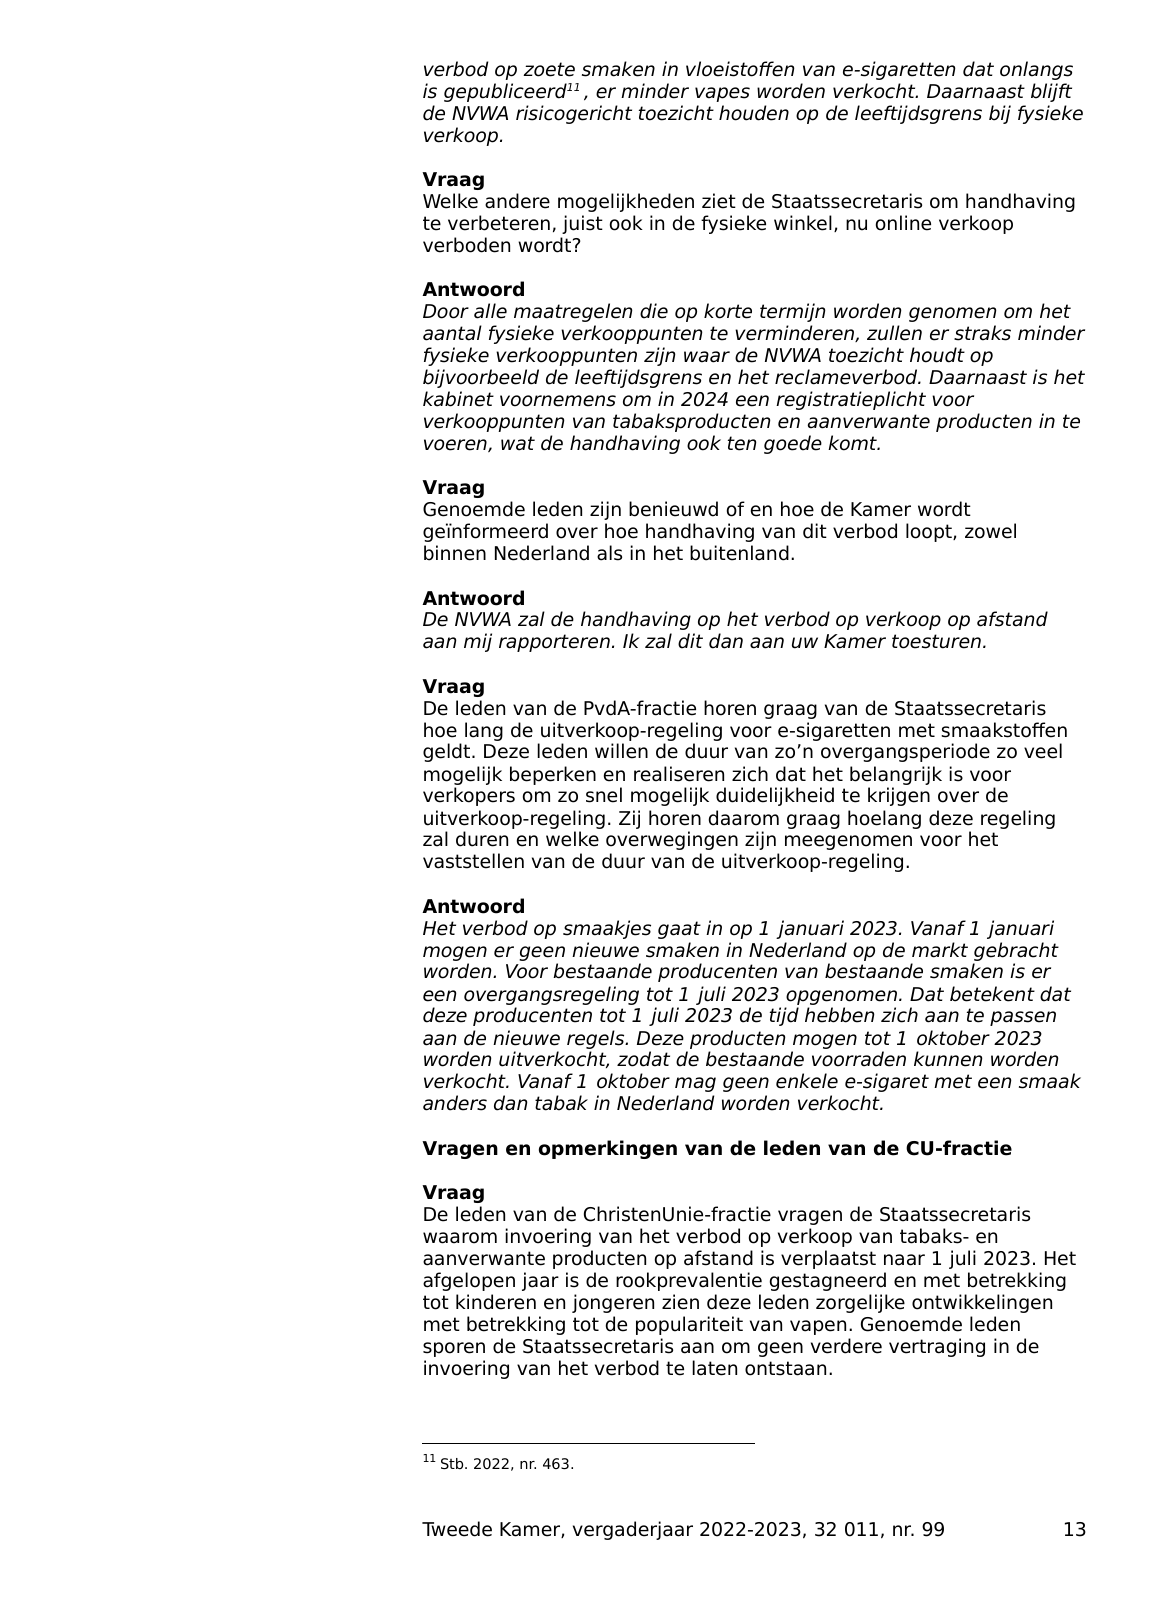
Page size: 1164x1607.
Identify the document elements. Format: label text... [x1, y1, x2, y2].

text Genoemde leden zijn benieuwd of en hoe de Kamer wordt geïnformeerd over hoe handhaving van dit verbod loopt, zowel binnen Nederland als in het buitenland. [422, 499, 1087, 565]
text Door alle maatregelen die op korte termijn worden genomen om het aantal fysieke verkooppunten te verminderen, zullen er straks minder fysieke verkooppunten zijn waar de NVWA toezicht houdt op bijvoorbeeld de leeftijdsgrens en het reclameverbod. Daarnaast is het kabinet voornemens om in 2024 een registratieplicht voor verkooppunten van tabaksproducten en aanverwante producten in te voeren, wat de handhaving ook ten goede komt. [422, 301, 1087, 455]
text Antwoord [422, 279, 1087, 301]
text Antwoord [422, 896, 1087, 917]
text De leden van de ChristenUnie-fractie vragen de Staatssecretaris waarom invoering van het verbod op verkoop van tabaks- en aanverwante producten op afstand is verplaatst naar 1 juli 2023. Het afgelopen jaar is de rookprevalentie gestagneerd en met betrekking tot kinderen en jongeren zien deze leden zorgelijke ontwikkelingen met betrekking tot de populariteit van vapen. Genoemde leden sporen de Staatssecretaris aan om geen verdere vertraging in de invoering van het verbod te laten ontstaan. [422, 1204, 1087, 1379]
text Het verbod op smaakjes gaat in op 1 januari 2023. Vanaf 1 januari mogen er geen nieuwe smaken in Nederland op de markt gebracht worden. Voor bestaande producenten van bestaande smaken is er een overgangsregeling tot 1 juli 2023 opgenomen. Dat betekent dat deze producenten tot 1 juli 2023 de tijd hebben zich aan te passen aan de nieuwe regels. Deze producten mogen tot 1 oktober 2023 worden uitverkocht, zodat de bestaande voorraden kunnen worden verkocht. Vanaf 1 oktober mag geen enkele e-sigaret met een smaak anders dan tabak in Nederland worden verkocht. [422, 917, 1087, 1115]
text Vraag [422, 169, 1087, 191]
text Vraag [422, 1182, 1087, 1204]
text verbod op zoete smaken in vloeistoffen van e-sigaretten dat onlangs is gepubliceerd, er minder vapes worden verkocht. Daarnaast blijft de NVWA risicogericht toezicht houden op de leeftijdsgrens bij fysieke verkoop. [422, 59, 1087, 147]
text Stb. 2022, nr. 463. [422, 1452, 1087, 1474]
subtitle Vragen en opmerkingen van de leden van de CU-fractie [422, 1137, 1087, 1159]
text De NVWA zal de handhaving op het verbod op verkoop op afstand aan mij rapporteren. Ik zal dit dan aan uw Kamer toesturen. [422, 609, 1087, 653]
text Vraag [422, 477, 1087, 499]
text Antwoord [422, 587, 1087, 609]
text De leden van de PvdA-fractie horen graag van de Staatssecretaris hoe lang de uitverkoop-regeling voor e-sigaretten met smaakstoffen geldt. Deze leden willen de duur van zo’n overgangsperiode zo veel mogelijk beperken en realiseren zich dat het belangrijk is voor verkopers om zo snel mogelijk duidelijkheid te krijgen over de uitverkoop-regeling. Zij horen daarom graag hoelang deze regeling zal duren en welke overwegingen zijn meegenomen voor het vaststellen van de duur van de uitverkoop-regeling. [422, 697, 1087, 873]
text Vraag [422, 676, 1087, 697]
text Welke andere mogelijkheden ziet de Staatssecretaris om handhaving te verbeteren, juist ook in de fysieke winkel, nu online verkoop verboden wordt? [422, 191, 1087, 257]
